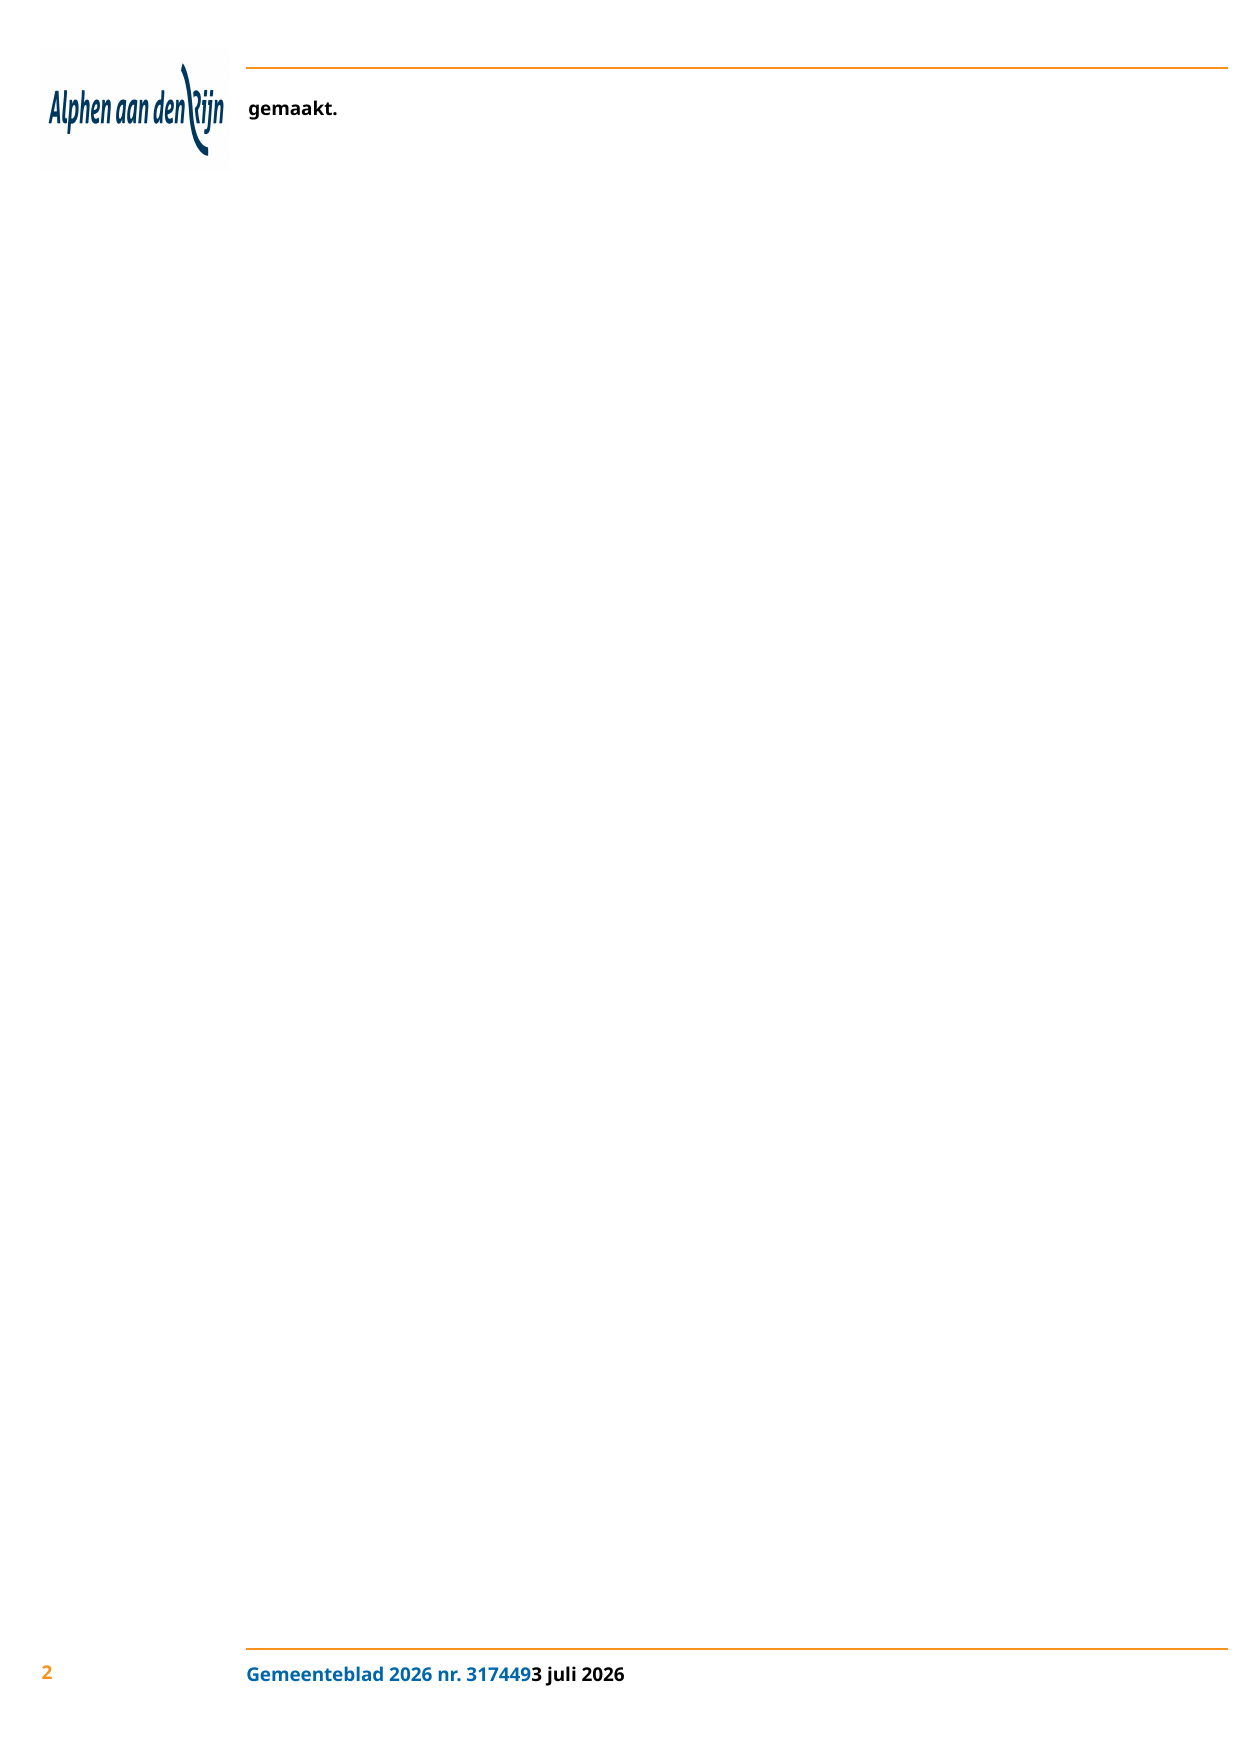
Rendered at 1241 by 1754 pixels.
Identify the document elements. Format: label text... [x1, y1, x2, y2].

picture [41, 47, 231, 172]
text gemaakt. [248, 95, 1152, 121]
